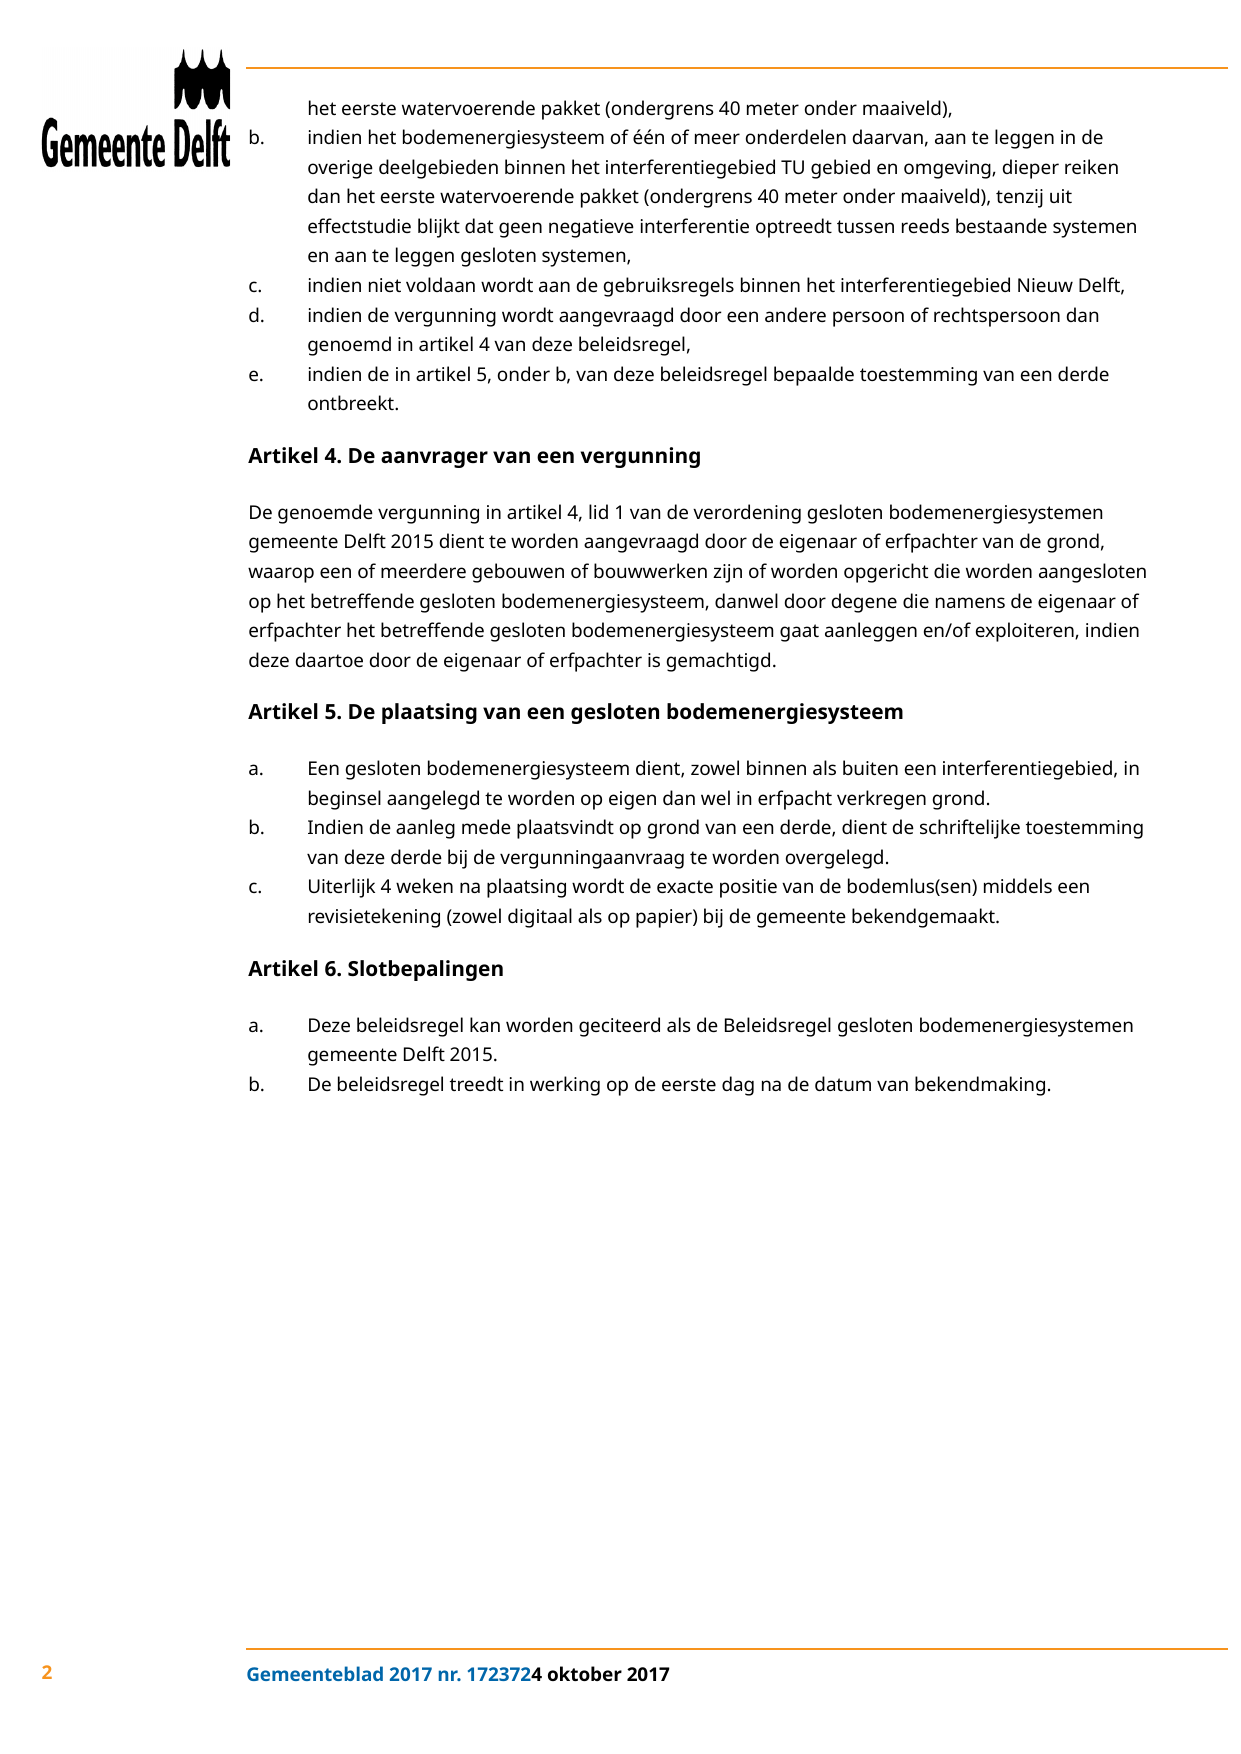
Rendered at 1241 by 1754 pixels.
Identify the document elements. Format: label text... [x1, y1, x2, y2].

list De beleidsregel treedt in werking op de eerste dag na de datum van bekendmaking. [248, 1071, 1152, 1097]
list indien de vergunning wordt aangevraagd door een andere persoon of rechtspersoon dan genoemd in artikel 4 van deze beleidsregel, [248, 302, 1152, 357]
list Deze beleidsregel kan worden geciteerd als de Beleidsregel gesloten bodemenergiesystemen gemeente Delft 2015. [248, 1012, 1152, 1067]
text De genoemde vergunning in artikel 4, lid 1 van de verordening gesloten bodemenergiesystemen gemeente Delft 2015 dient te worden aangevraagd door de eigenaar of erfpachter van de grond, waarop een of meerdere gebouwen of bouwwerken zijn of worden opgericht die worden aangesloten op het betreffende gesloten bodemenergiesysteem, danwel door degene die namens de eigenaar of erfpachter het betreffende gesloten bodemenergiesysteem gaat aanleggen en/of exploiteren, indien deze daartoe door de eigenaar of erfpachter is gemachtigd. [248, 499, 1152, 673]
list indien het bodemenergiesysteem of één of meer onderdelen daarvan, aan te leggen in de overige deelgebieden binnen het interferentiegebied TU gebied en omgeving, dieper reiken dan het eerste watervoerende pakket (ondergrens 40 meter onder maaiveld), tenzij uit effectstudie blijkt dat geen negatieve interferentie optreedt tussen reeds bestaande systemen en aan te leggen gesloten systemen, [248, 124, 1152, 268]
list Indien de aanleg mede plaatsvindt op grond van een derde, dient de schriftelijke toestemming van deze derde bij de vergunningaanvraag te worden overgelegd. [248, 814, 1152, 870]
text Artikel 5. De plaatsing van een gesloten bodemenergiesysteem [248, 697, 1152, 726]
list het eerste watervoerende pakket (ondergrens 40 meter onder maaiveld), [248, 95, 1152, 121]
text Artikel 6. Slotbepalingen [248, 954, 1152, 982]
list Uiterlijk 4 weken na plaatsing wordt de exacte positie van de bodemlus(sen) middels een revisietekening (zowel digitaal als op papier) bij de gemeente bekendgemaakt. [248, 874, 1152, 929]
picture [41, 47, 231, 172]
text Artikel 4. De aanvrager van een vergunning [248, 441, 1152, 469]
list Een gesloten bodemenergiesysteem dient, zowel binnen als buiten een interferentiegebied, in beginsel aangelegd te worden op eigen dan wel in erfpacht verkregen grond. [248, 755, 1152, 811]
list indien de in artikel 5, onder b, van deze beleidsregel bepaalde toestemming van een derde ontbreekt. [248, 361, 1152, 416]
list indien niet voldaan wordt aan de gebruiksregels binnen het interferentiegebied Nieuw Delft, [248, 272, 1152, 298]
